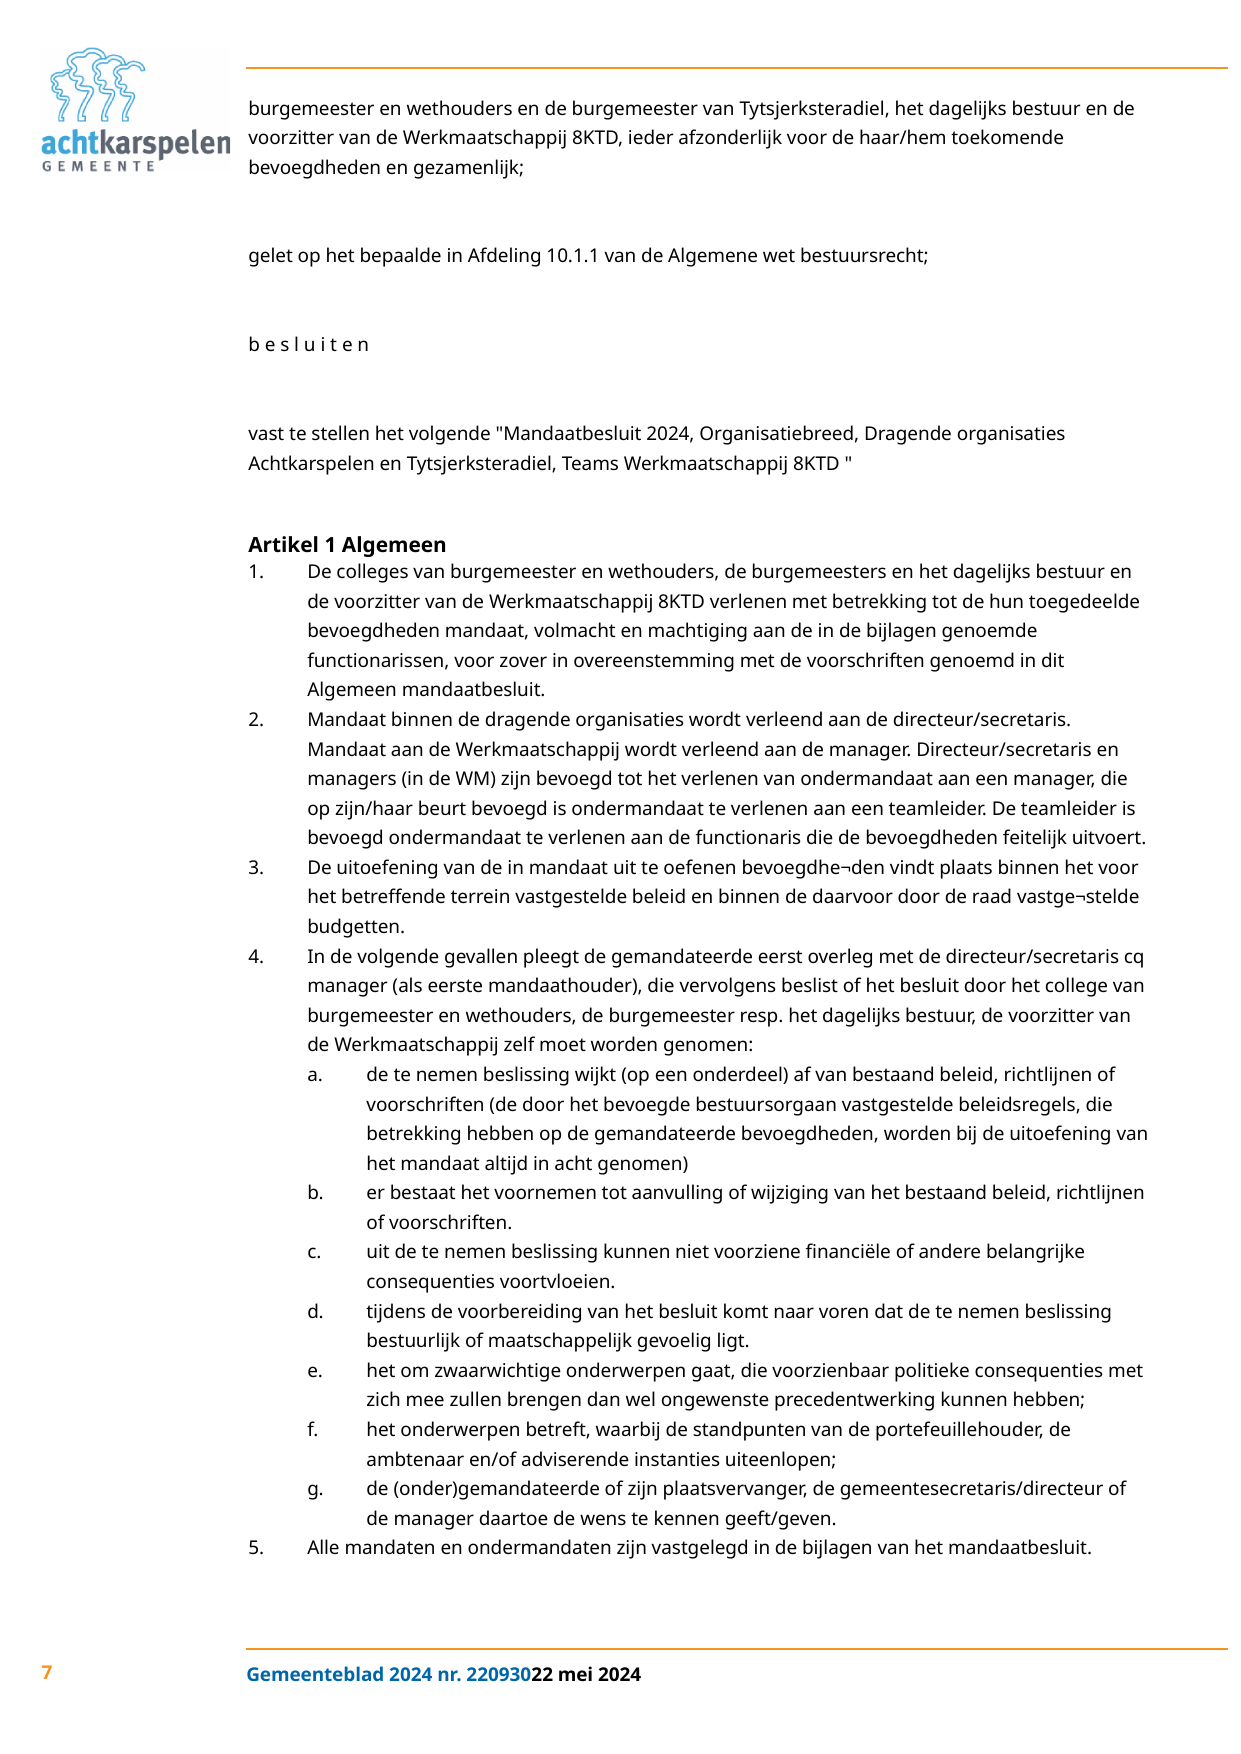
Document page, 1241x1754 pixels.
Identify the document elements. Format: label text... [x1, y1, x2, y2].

list de (onder)gemandateerde of zijn plaatsvervanger, de gemeentesecretaris/directeur of de manager daartoe de wens te kennen geeft/geven. [307, 1475, 1152, 1531]
list er bestaat het voornemen tot aanvulling of wijziging van het bestaand beleid, richtlijnen of voorschriften. [307, 1179, 1152, 1235]
list In de volgende gevallen pleegt de gemandateerde eerst overleg met de directeur/secretaris cq manager (als eerste mandaathouder), die vervolgens beslist of het besluit door het college van burgemeester en wethouders, de burgemeester resp. het dagelijks bestuur, de voorzitter van de Werkmaatschappij zelf moet worden genomen: [248, 943, 1152, 1057]
list tijdens de voorbereiding van het besluit komt naar voren dat de te nemen beslissing bestuurlijk of maatschappelijk gevoelig ligt. [307, 1298, 1152, 1353]
list het onderwerpen betreft, waarbij de standpunten van de portefeuillehouder, de ambtenaar en/of adviserende instanties uiteenlopen; [307, 1416, 1152, 1471]
list uit de te nemen beslissing kunnen niet voorziene financiële of andere belangrijke consequenties voortvloeien. [307, 1239, 1152, 1294]
list de te nemen beslissing wijkt (op een onderdeel) af van bestaand beleid, richtlijnen of voorschriften (de door het bevoegde bestuursorgaan vastgestelde beleidsregels, die betrekking hebben op de gemandateerde bevoegdheden, worden bij de uitoefening van het mandaat altijd in acht genomen) [307, 1061, 1152, 1176]
text Artikel 1 Algemeen [248, 530, 1152, 558]
list Mandaat binnen de dragende organisaties wordt verleend aan de directeur/secretaris. Mandaat aan de Werkmaatschappij wordt verleend aan de manager. Directeur/secretaris en managers (in de WM) zijn bevoegd tot het verlenen van ondermandaat aan een manager, die op zijn/haar beurt bevoegd is ondermandaat te verlenen aan een teamleider. De teamleider is bevoegd ondermandaat te verlenen aan de functionaris die de bevoegdheden feitelijk uitvoert. [248, 706, 1152, 850]
list het om zwaarwichtige onderwerpen gaat, die voorzienbaar politieke consequenties met zich mee zullen brengen dan wel ongewenste precedentwerking kunnen hebben; [307, 1357, 1152, 1412]
text burgemeester en wethouders en de burgemeester van Tytsjerksteradiel, het dagelijks bestuur en de voorzitter van de Werkmaatschappij 8KTD, ieder afzonderlijk voor de haar/hem toekomende bevoegdheden en gezamenlijk; [248, 95, 1152, 180]
list De uitoefening van de in mandaat uit te oefenen bevoegdhe¬den vindt plaats binnen het voor het betreffende terrein vastgestelde beleid en binnen de daarvoor door de raad vastge¬stelde budgetten. [248, 854, 1152, 939]
list Alle mandaten en ondermandaten zijn vastgelegd in de bijlagen van het mandaatbesluit. [248, 1534, 1152, 1560]
list De colleges van burgemeester en wethouders, de burgemeesters en het dagelijks bestuur en de voorzitter van de Werkmaatschappij 8KTD verlenen met betrekking tot de hun toegedeelde bevoegdheden mandaat, volmacht en machtiging aan de in de bijlagen genoemde functionarissen, voor zover in overeenstemming met de voorschriften genoemd in dit Algemeen mandaatbesluit. [248, 558, 1152, 702]
picture [41, 47, 231, 172]
text vast te stellen het volgende "Mandaatbesluit 2024, Organisatiebreed, Dragende organisaties Achtkarspelen en Tytsjerksteradiel, Teams Werkmaatschappij 8KTD " [248, 420, 1152, 476]
text b e s l u i t e n [248, 331, 1152, 357]
text gelet op het bepaalde in Afdeling 10.1.1 van de Algemene wet bestuursrecht; [248, 243, 1152, 268]
